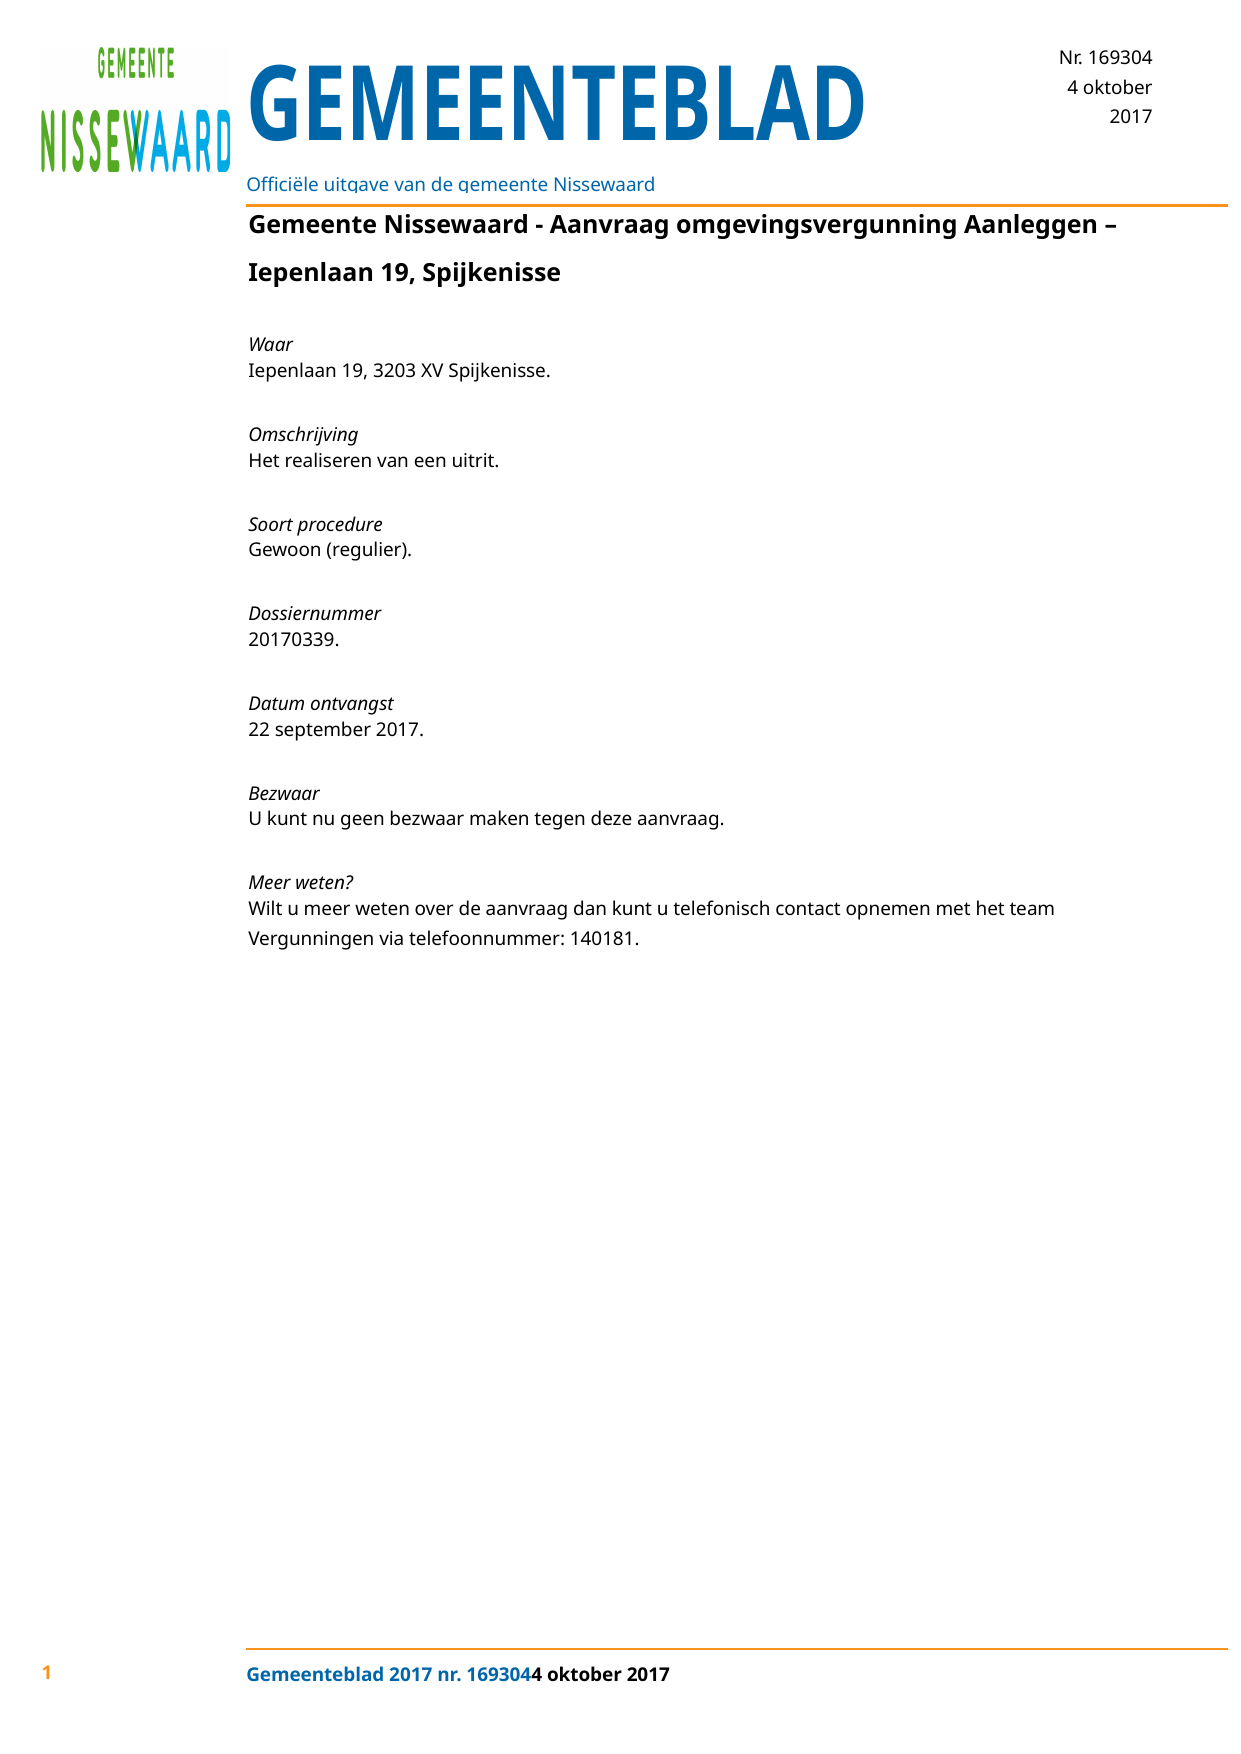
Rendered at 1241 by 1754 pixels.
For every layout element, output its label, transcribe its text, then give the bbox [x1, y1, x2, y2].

text Omschrijving [248, 421, 1152, 447]
picture [200, 151, 206, 172]
picture [41, 47, 231, 172]
text Wilt u meer weten over de aanvraag dan kunt u telefonisch contact opnemen met het team Vergunningen via telefoonnummer: 140181. [248, 895, 1152, 951]
picture [222, 122, 227, 160]
text Datum ontvangst [248, 690, 1152, 716]
text Iepenlaan 19, 3203 XV Spijkenisse. [248, 357, 1152, 383]
text 22 september 2017. [248, 716, 1152, 742]
text U kunt nu geen bezwaar maken tegen deze aanvraag. [248, 806, 1152, 831]
text Bezwaar [248, 780, 1152, 806]
text 20170339. [248, 626, 1152, 652]
text Waar [248, 331, 1152, 357]
text Gewoon (regulier). [248, 537, 1152, 562]
picture [154, 157, 165, 172]
picture [176, 157, 187, 172]
text Meer weten? [248, 869, 1152, 895]
picture [201, 122, 206, 138]
text Soort procedure [248, 511, 1152, 537]
text Het realiseren van een uitrit. [248, 447, 1152, 473]
text Dossiernummer [248, 601, 1152, 626]
text Gemeente Nissewaard - Aanvraag omgevingsvergunning Aanleggen – Iepenlaan 19, Spijkenisse [248, 207, 1152, 288]
